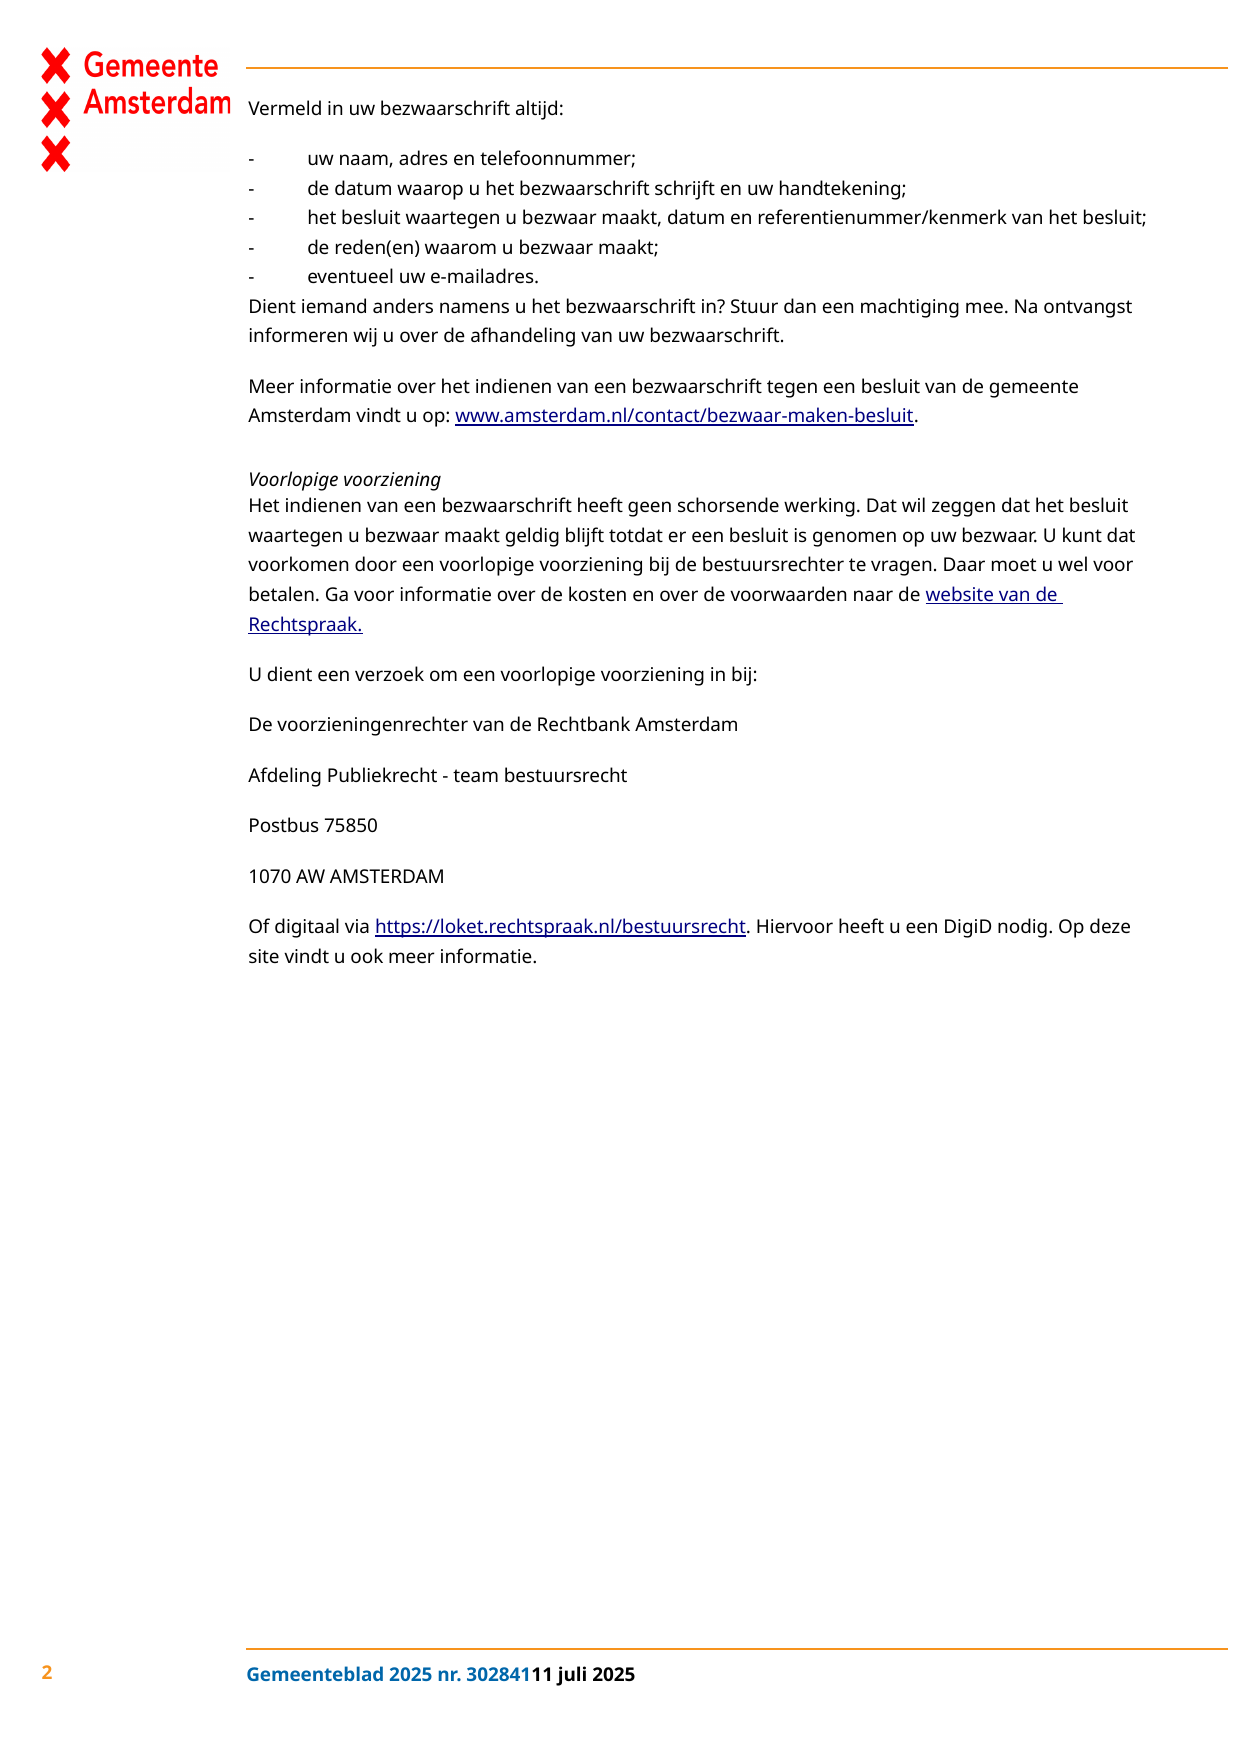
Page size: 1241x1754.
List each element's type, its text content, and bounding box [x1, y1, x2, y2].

text Postbus 75850 [248, 812, 1152, 838]
picture [41, 47, 231, 172]
list de datum waarop u het bezwaarschrift schrijft en uw handtekening; [248, 175, 1152, 201]
text Meer informatie over het indienen van een bezwaarschrift tegen een besluit van de gemeente Amsterdam vindt u op: www.amsterdam.nl/contact/bezwaar-maken-besluit. [248, 373, 1152, 428]
list uw naam, adres en telefoonnummer; [248, 145, 1152, 171]
text Voorlopige voorziening [248, 467, 1152, 492]
list eventueel uw e-mailadres. [248, 263, 1152, 289]
text Vermeld in uw bezwaarschrift altijd: [248, 95, 1152, 121]
list de reden(en) waarom u bezwaar maakt; [248, 234, 1152, 260]
text Dient iemand anders namens u het bezwaarschrift in? Stuur dan een machtiging mee. Na ontvangst informeren wij u over de afhandeling van uw bezwaarschrift. [248, 293, 1152, 348]
text Afdeling Publiekrecht - team bestuursrecht [248, 762, 1152, 788]
text U dient een verzoek om een voorlopige voorziening in bij: [248, 661, 1152, 687]
text Het indienen van een bezwaarschrift heeft geen schorsende werking. Dat wil zeggen dat het besluit waartegen u bezwaar maakt geldig blijft totdat er een besluit is genomen op uw bezwaar. U kunt dat voorkomen door een voorlopige voorziening bij de bestuursrechter te vragen. Daar moet u wel voor betalen. Ga voor informatie over de kosten en over de voorwaarden naar de website van de Rechtspraak. [248, 492, 1152, 636]
text Of digitaal via https://loket.rechtspraak.nl/bestuursrecht. Hiervoor heeft u een DigiD nodig. Op deze site vindt u ook meer informatie. [248, 913, 1152, 968]
text 1070 AW AMSTERDAM [248, 863, 1152, 888]
text De voorzieningenrechter van de Rechtbank Amsterdam [248, 712, 1152, 737]
list het besluit waartegen u bezwaar maakt, datum en referentienummer/kenmerk van het besluit; [248, 204, 1152, 230]
